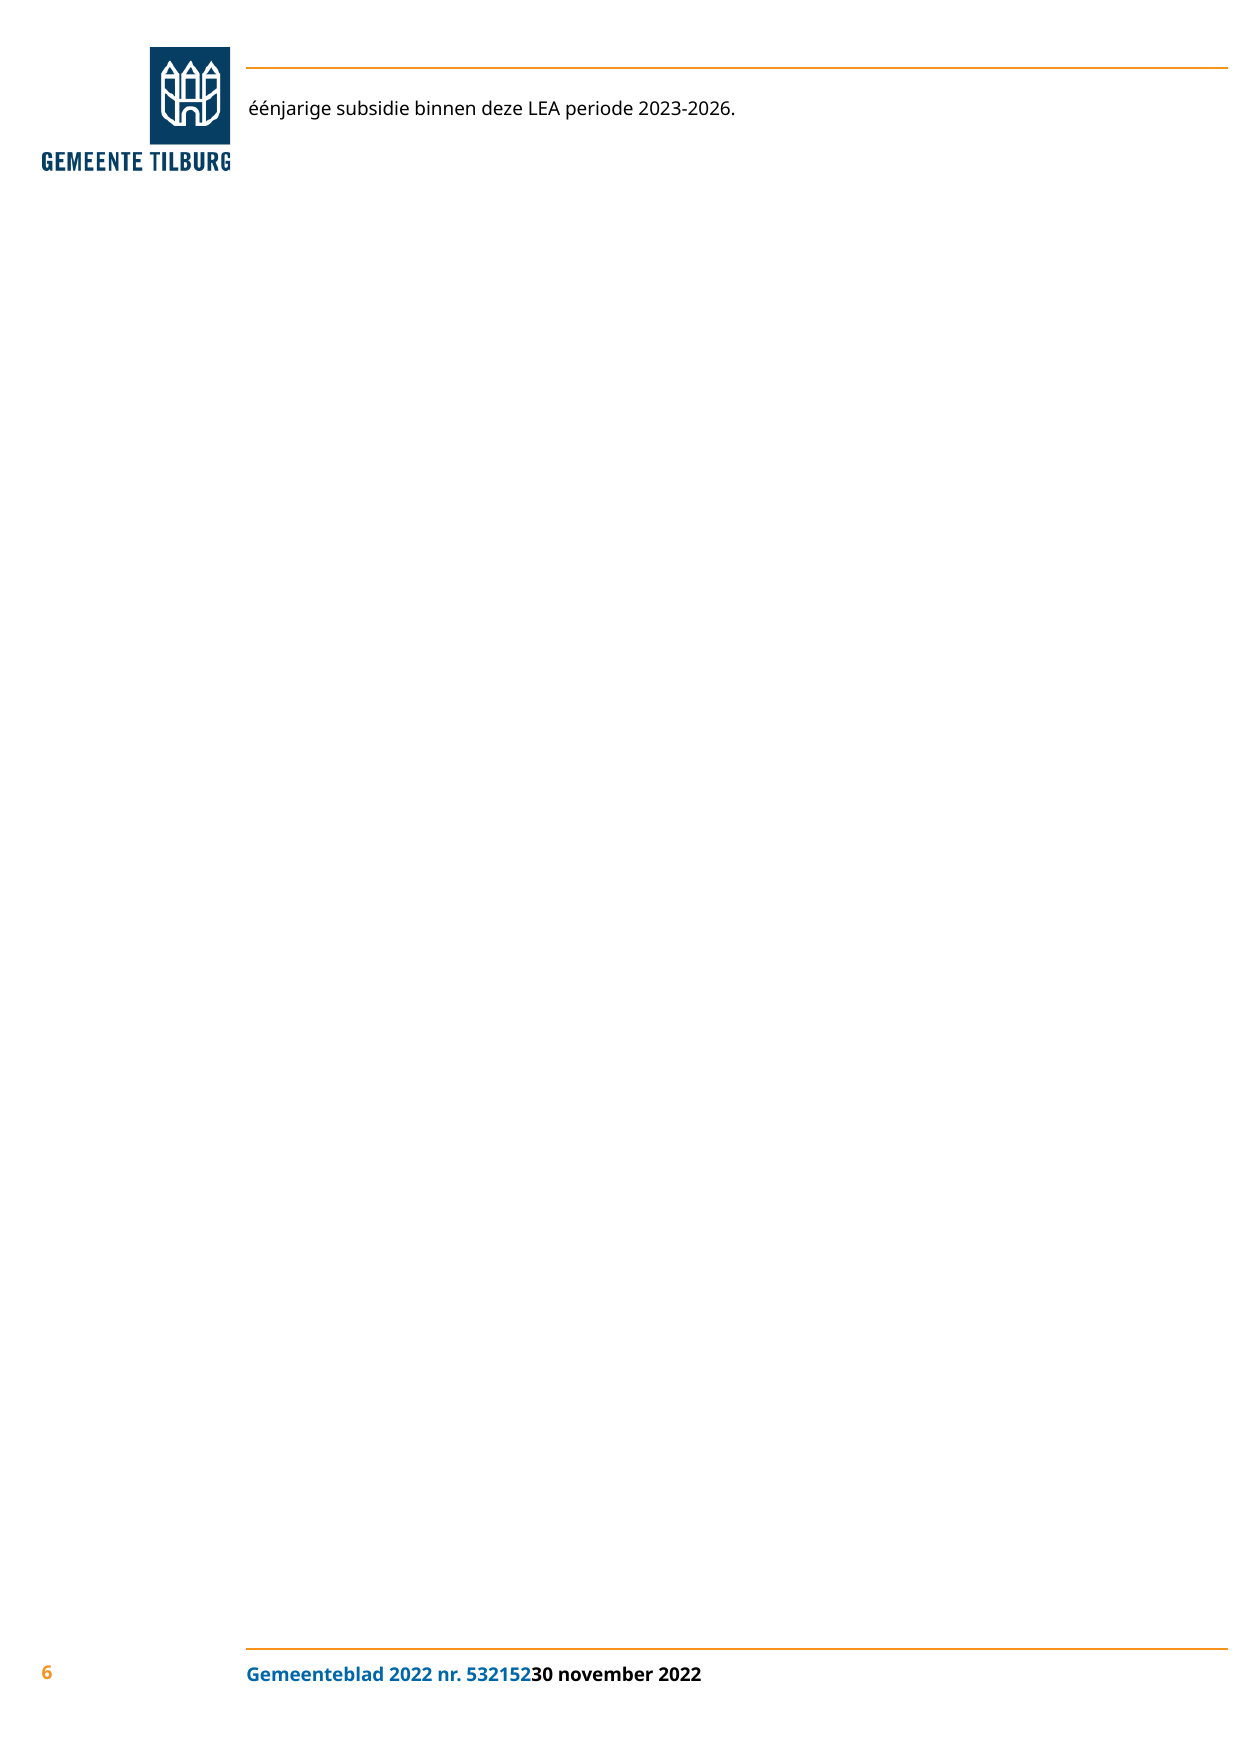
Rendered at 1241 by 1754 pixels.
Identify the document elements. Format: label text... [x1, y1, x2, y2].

picture [41, 47, 231, 172]
text éénjarige subsidie binnen deze LEA periode 2023-2026. [248, 95, 1152, 121]
